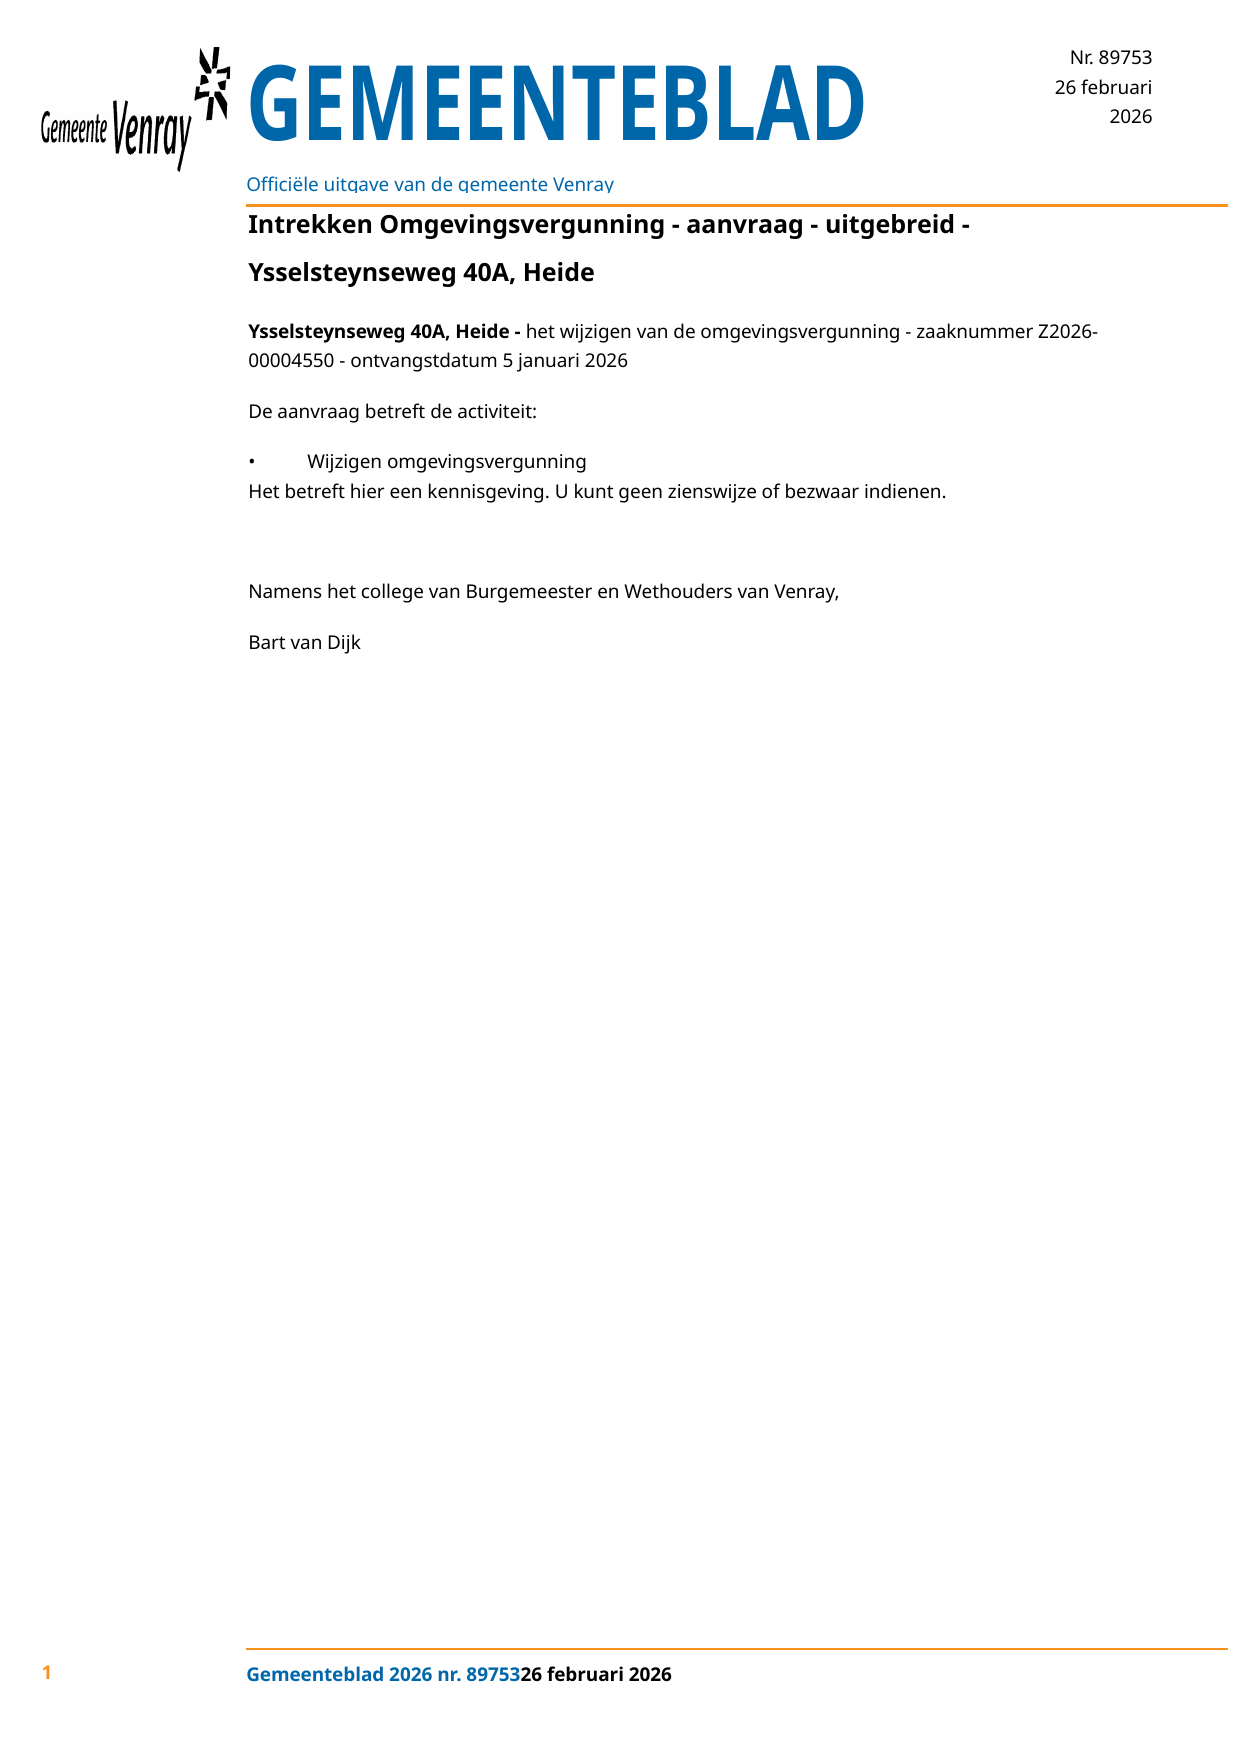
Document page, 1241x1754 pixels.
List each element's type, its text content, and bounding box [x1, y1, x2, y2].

text Het betreft hier een kennisgeving. U kunt geen zienswijze of bezwaar indienen. [248, 478, 1152, 504]
text Bart van Dijk [248, 629, 1152, 655]
text Intrekken Omgevingsvergunning - aanvraag - uitgebreid - Ysselsteynseweg 40A, Heide [248, 207, 1152, 288]
list Wijzigen omgevingsvergunning [248, 448, 1152, 474]
text Namens het college van Burgemeester en Wethouders van Venray, [248, 579, 1152, 604]
text Ysselsteynseweg 40A, Heide - het wijzigen van de omgevingsvergunning - zaaknummer Z2026-00004550 - ontvangstdatum 5 januari 2026 [248, 318, 1152, 373]
picture [41, 47, 231, 172]
text De aanvraag betreft de activiteit: [248, 398, 1152, 424]
